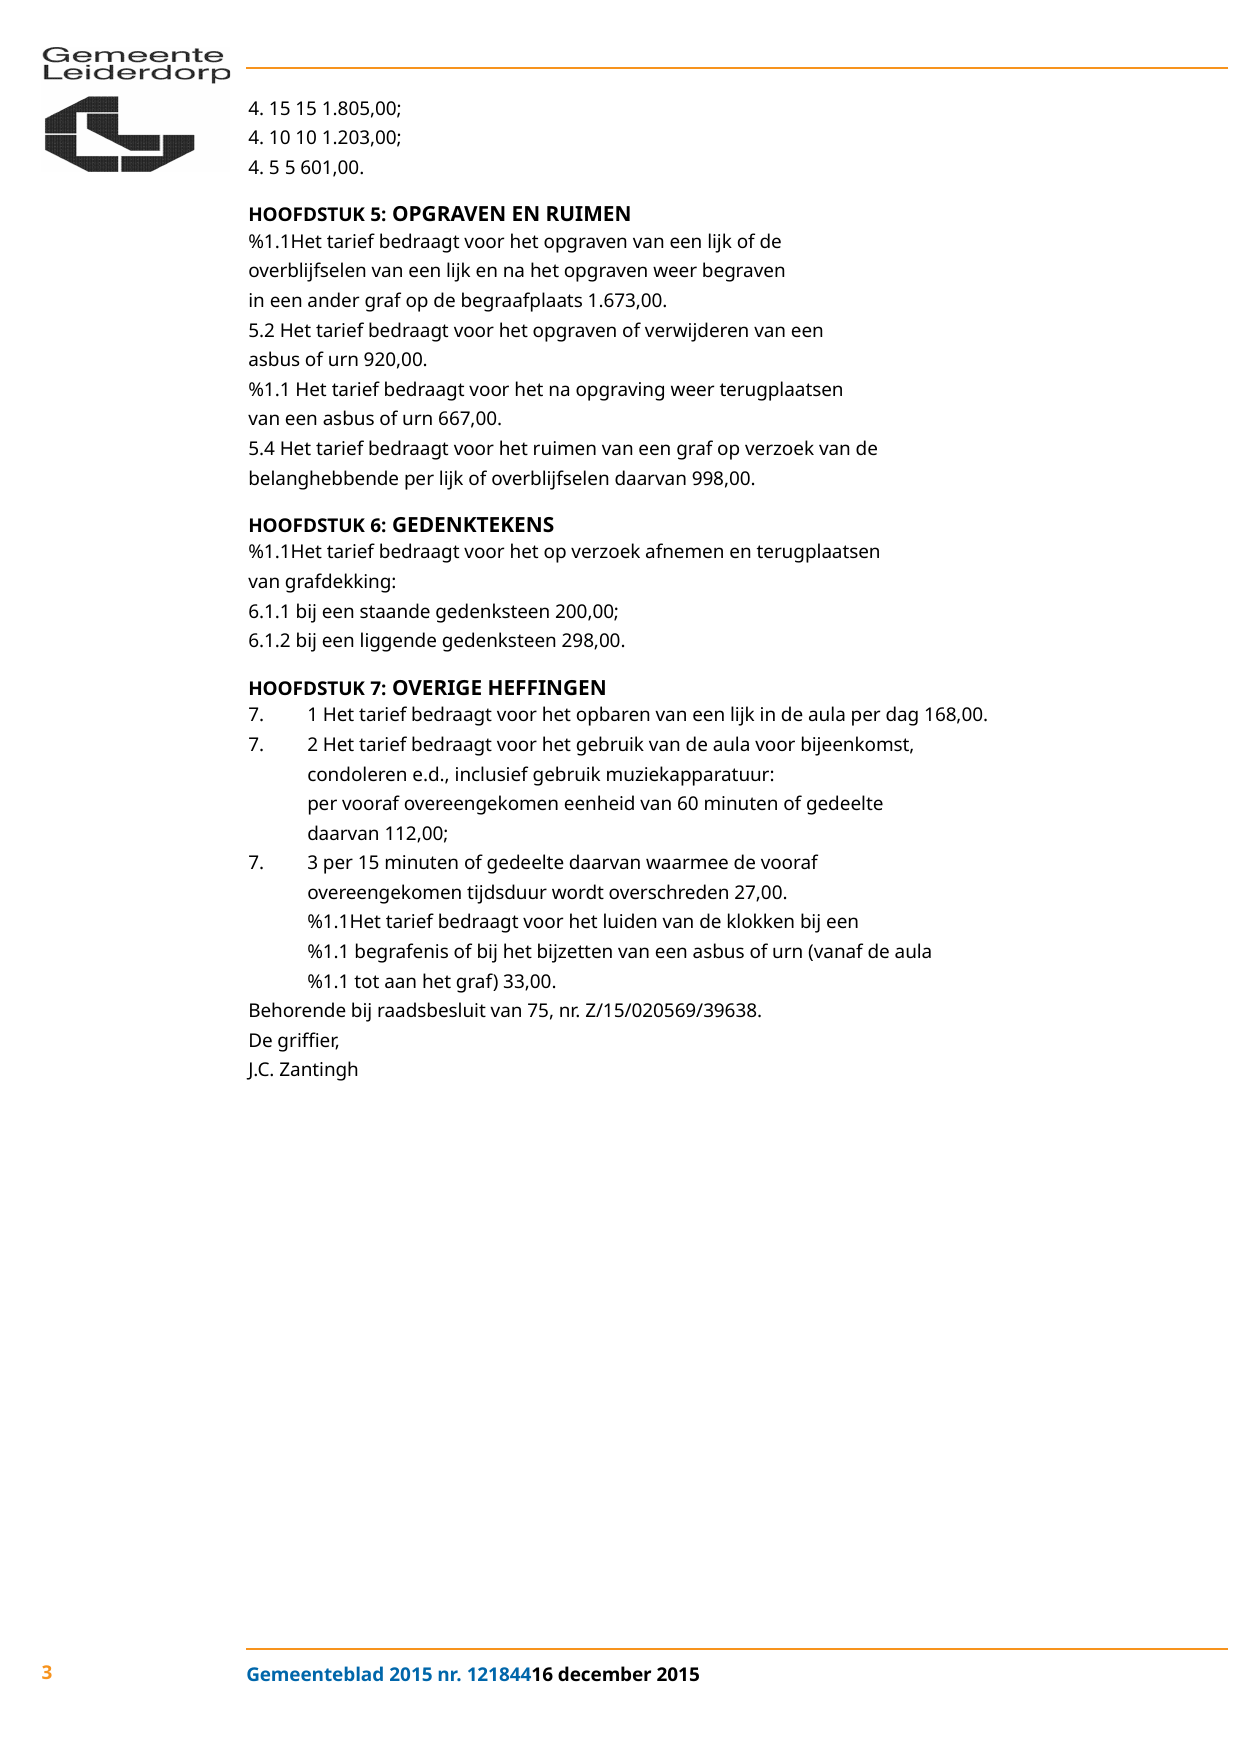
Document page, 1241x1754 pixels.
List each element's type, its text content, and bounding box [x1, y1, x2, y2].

text %1.1Het tarief bedraagt voor het opgraven van een lijk of de [248, 228, 1152, 254]
text belanghebbende per lijk of overblijfselen daarvan 998,00. [248, 465, 1152, 490]
text van grafdekking: [248, 568, 1152, 594]
text asbus of urn 920,00. [248, 346, 1152, 372]
text 4. 15 15 1.805,00; [248, 95, 1152, 121]
list 3 per 15 minuten of gedeelte daarvan waarmee de vooraf [248, 849, 1152, 875]
list overeengekomen tijdsduur wordt overschreden 27,00. [248, 879, 1152, 905]
list %1.1 begrafenis of bij het bijzetten van een asbus of urn (vanaf de aula [248, 938, 1152, 964]
text in een ander graf op de begraafplaats 1.673,00. [248, 287, 1152, 313]
text De griffier, [248, 1027, 1152, 1053]
list condoleren e.d., inclusief gebruik muziekapparatuur: [248, 761, 1152, 786]
list %1.1Het tarief bedraagt voor het luiden van de klokken bij een [248, 909, 1152, 934]
text J.C. Zantingh [248, 1057, 1152, 1082]
text 6.1.2 bij een liggende gedenksteen 298,00. [248, 627, 1152, 653]
list 2 Het tarief bedraagt voor het gebruik van de aula voor bijeenkomst, [248, 731, 1152, 757]
text 5.2 Het tarief bedraagt voor het opgraven of verwijderen van een [248, 317, 1152, 342]
text %1.1 Het tarief bedraagt voor het na opgraving weer terugplaatsen [248, 376, 1152, 402]
text %1.1Het tarief bedraagt voor het op verzoek afnemen en terugplaatsen [248, 539, 1152, 564]
text 6.1.1 bij een staande gedenksteen 200,00; [248, 598, 1152, 624]
list per vooraf overeengekomen eenheid van 60 minuten of gedeelte [248, 790, 1152, 816]
list %1.1 tot aan het graf) 33,00. [248, 968, 1152, 993]
text van een asbus of urn 667,00. [248, 406, 1152, 431]
text 4. 10 10 1.203,00; [248, 124, 1152, 150]
list 1 Het tarief bedraagt voor het opbaren van een lijk in de aula per dag 168,00. [248, 702, 1152, 727]
text 4. 5 5 601,00. [248, 154, 1152, 180]
text Behorende bij raadsbesluit van 75, nr. Z/15/020569/39638. [248, 997, 1152, 1023]
picture [41, 47, 231, 172]
text HOOFDSTUK 5: OPGRAVEN EN RUIMEN [248, 199, 1152, 228]
text HOOFDSTUK 7: OVERIGE HEFFINGEN [248, 673, 1152, 702]
text overblijfselen van een lijk en na het opgraven weer begraven [248, 258, 1152, 283]
text HOOFDSTUK 6: GEDENKTEKENS [248, 510, 1152, 539]
list daarvan 112,00; [248, 820, 1152, 846]
text 5.4 Het tarief bedraagt voor het ruimen van een graf op verzoek van de [248, 435, 1152, 461]
